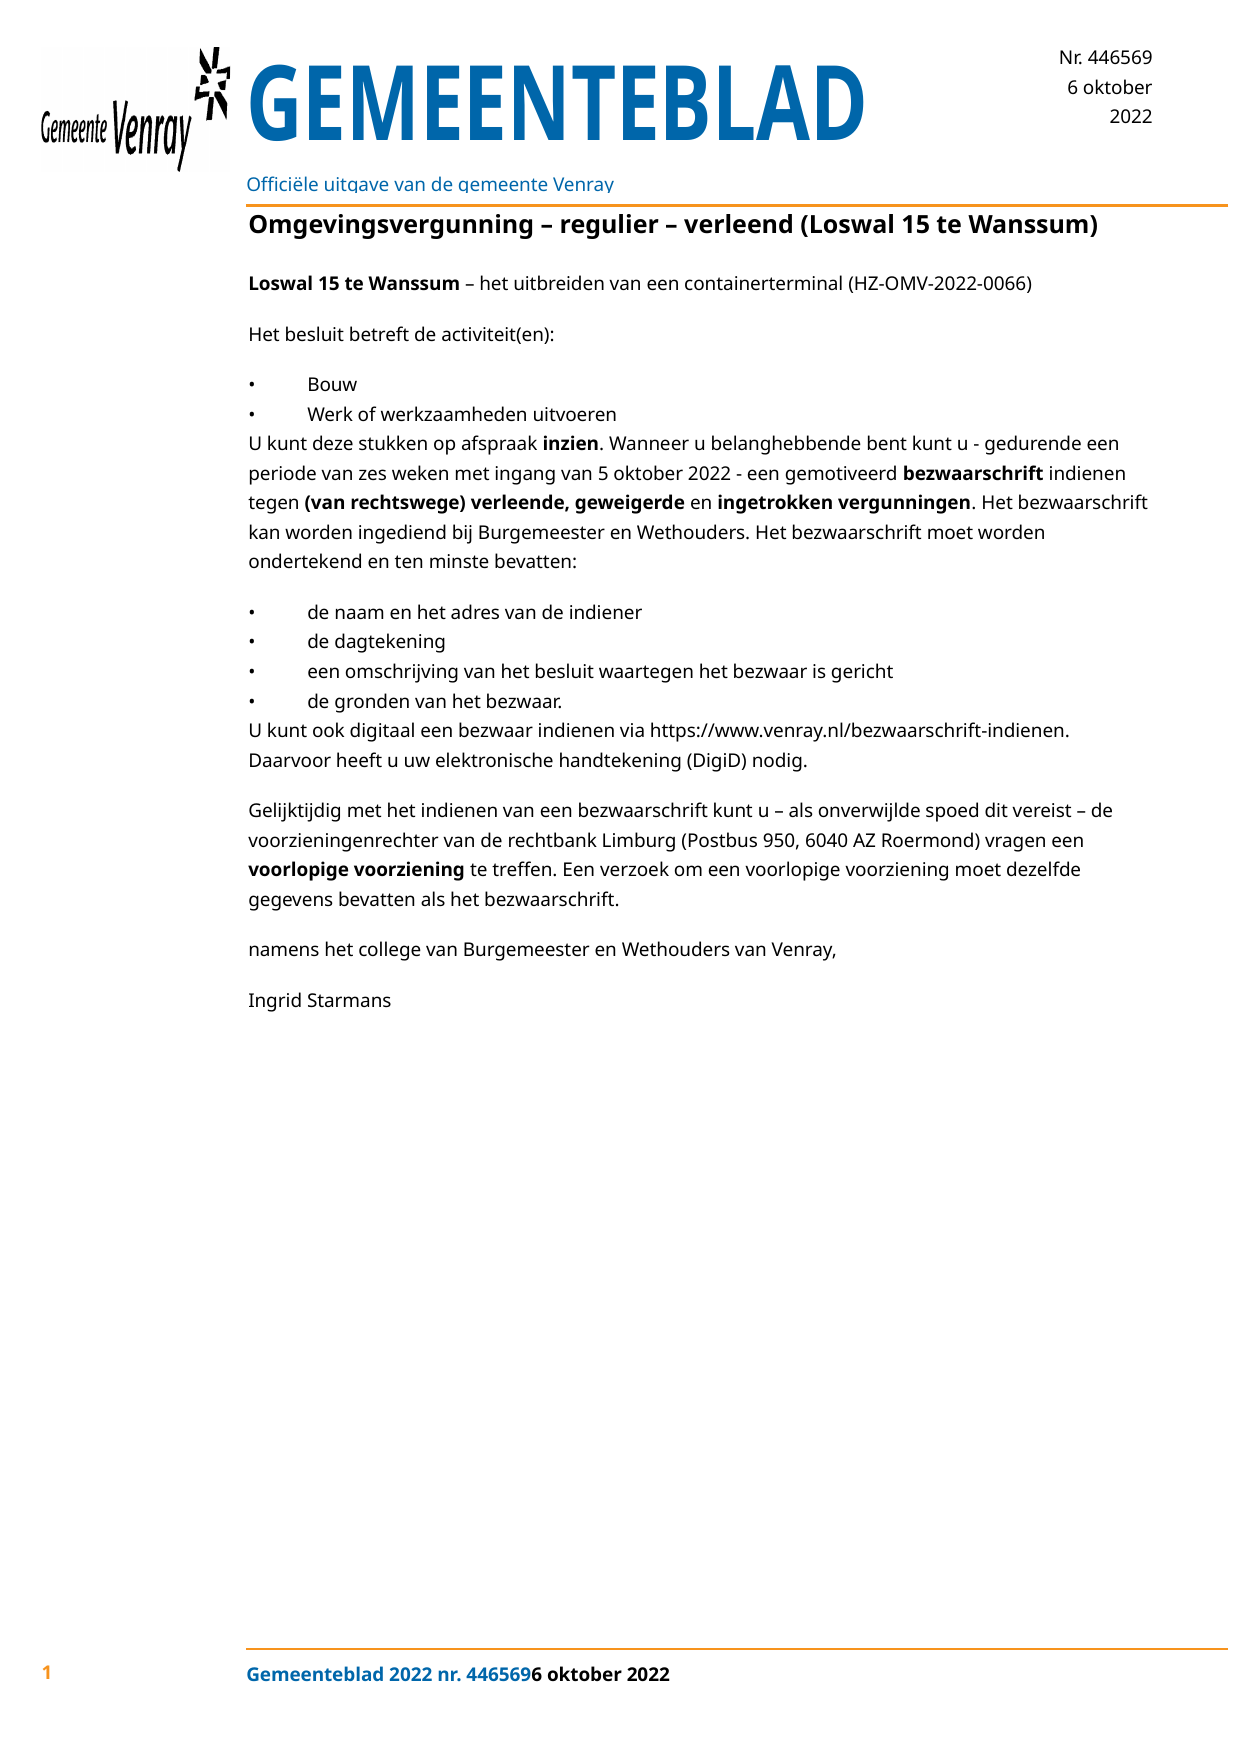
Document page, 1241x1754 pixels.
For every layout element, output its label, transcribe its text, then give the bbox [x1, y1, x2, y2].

picture [41, 47, 231, 172]
text U kunt ook digitaal een bezwaar indienen via https://www.venray.nl/bezwaarschrift-indienen. Daarvoor heeft u uw elektronische handtekening (DigiD) nodig. [248, 717, 1152, 773]
list de naam en het adres van de indiener [248, 599, 1152, 625]
text Het besluit betreft de activiteit(en): [248, 321, 1152, 346]
text Ingrid Starmans [248, 987, 1152, 1013]
text namens het college van Burgemeester en Wethouders van Venray, [248, 937, 1152, 962]
list de dagtekening [248, 629, 1152, 654]
text Gelijktijdig met het indienen van een bezwaarschrift kunt u – als onverwijlde spoed dit vereist – de voorzieningenrechter van de rechtbank Limburg (Postbus 950, 6040 AZ Roermond) vragen een voorlopige voorziening te treffen. Een verzoek om een voorlopige voorziening moet dezelfde gegevens bevatten als het bezwaarschrift. [248, 797, 1152, 912]
list de gronden van het bezwaar. [248, 688, 1152, 713]
list een omschrijving van het besluit waartegen het bezwaar is gericht [248, 658, 1152, 684]
list Werk of werkzaamheden uitvoeren [248, 401, 1152, 426]
text Omgevingsvergunning – regulier – verleend (Loswal 15 te Wanssum) [248, 207, 1152, 241]
text U kunt deze stukken op afspraak inzien. Wanneer u belanghebbende bent kunt u - gedurende een periode van zes weken met ingang van 5 oktober 2022 - een gemotiveerd bezwaarschrift indienen tegen (van rechtswege) verleende, geweigerde en ingetrokken vergunningen. Het bezwaarschrift kan worden ingediend bij Burgemeester en Wethouders. Het bezwaarschrift moet worden ondertekend en ten minste bevatten: [248, 430, 1152, 574]
list Bouw [248, 371, 1152, 397]
text Loswal 15 te Wanssum – het uitbreiden van een containerterminal (HZ-OMV-2022-0066) [248, 270, 1152, 296]
